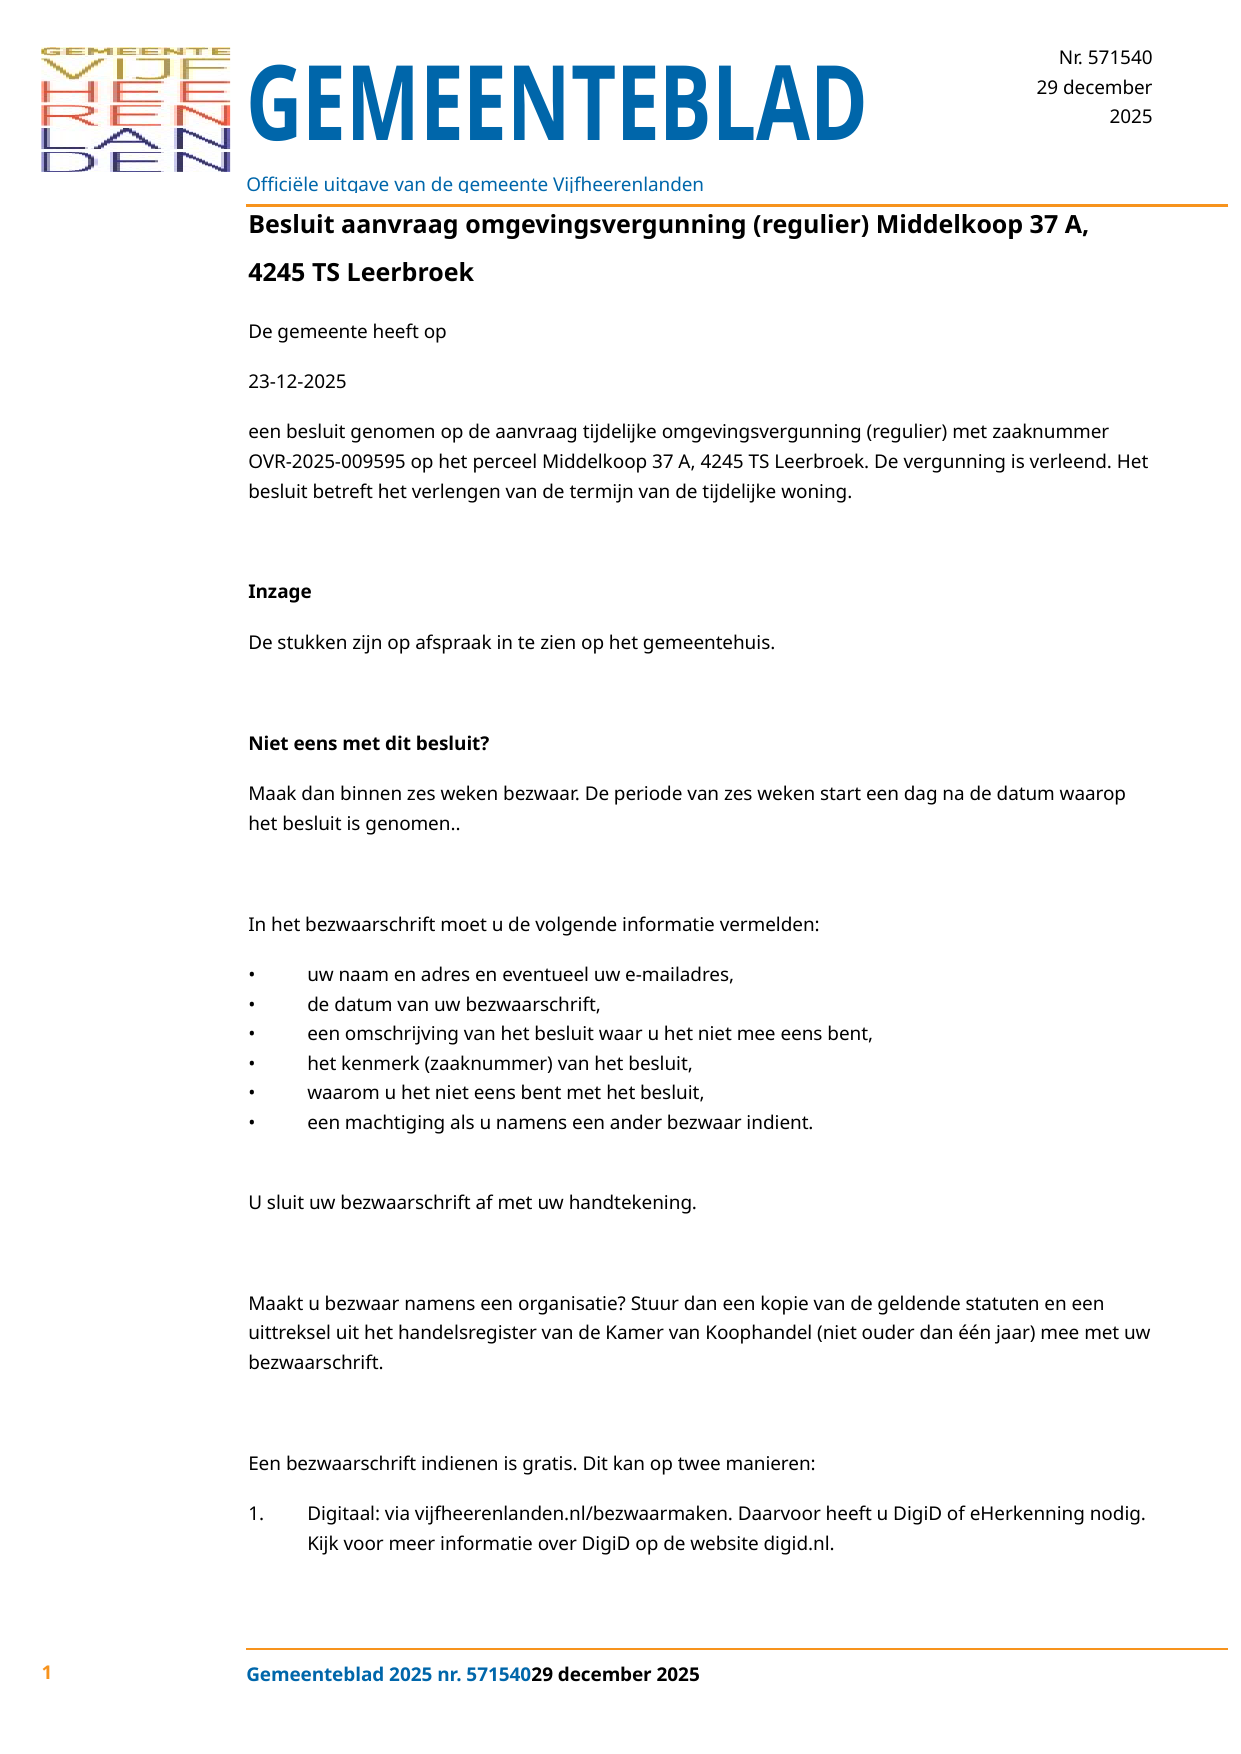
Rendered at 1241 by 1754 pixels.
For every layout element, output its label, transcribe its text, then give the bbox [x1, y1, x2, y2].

text De gemeente heeft op [248, 318, 1152, 344]
list Digitaal: via vijfheerenlanden.nl/bezwaarmaken. Daarvoor heeft u DigiD of eHerkenning nodig. Kijk voor meer informatie over DigiD op de website digid.nl. [248, 1500, 1152, 1556]
text Maak dan binnen zes weken bezwaar. De periode van zes weken start een dag na de datum waarop het besluit is genomen.. [248, 780, 1152, 836]
text Inzage [248, 579, 1152, 604]
text Een bezwaarschrift indienen is gratis. Dit kan op twee manieren: [248, 1450, 1152, 1476]
list het kenmerk (zaaknummer) van het besluit, [248, 1050, 1152, 1076]
list uw naam en adres en eventueel uw e-mailadres, [248, 961, 1152, 987]
list een machtiging als u namens een ander bezwaar indient. [248, 1109, 1152, 1135]
text De stukken zijn op afspraak in te zien op het gemeentehuis. [248, 629, 1152, 655]
text In het bezwaarschrift moet u de volgende informatie vermelden: [248, 911, 1152, 937]
picture [41, 47, 231, 172]
list waarom u het niet eens bent met het besluit, [248, 1079, 1152, 1105]
text U sluit uw bezwaarschrift af met uw handtekening. [248, 1189, 1152, 1215]
text Niet eens met dit besluit? [248, 730, 1152, 756]
list een omschrijving van het besluit waar u het niet mee eens bent, [248, 1020, 1152, 1046]
text een besluit genomen op de aanvraag tijdelijke omgevingsvergunning (regulier) met zaaknummer OVR-2025-009595 op het perceel Middelkoop 37 A, 4245 TS Leerbroek. De vergunning is verleend. Het besluit betreft het verlengen van de termijn van de tijdelijke woning. [248, 419, 1152, 504]
list de datum van uw bezwaarschrift, [248, 991, 1152, 1017]
text 23-12-2025 [248, 368, 1152, 394]
text Besluit aanvraag omgevingsvergunning (regulier) Middelkoop 37 A, 4245 TS Leerbroek [248, 207, 1152, 288]
text Maakt u bezwaar namens een organisatie? Stuur dan een kopie van de geldende statuten en een uittreksel uit het handelsregister van de Kamer van Koophandel (niet ouder dan één jaar) mee met uw bezwaarschrift. [248, 1290, 1152, 1375]
